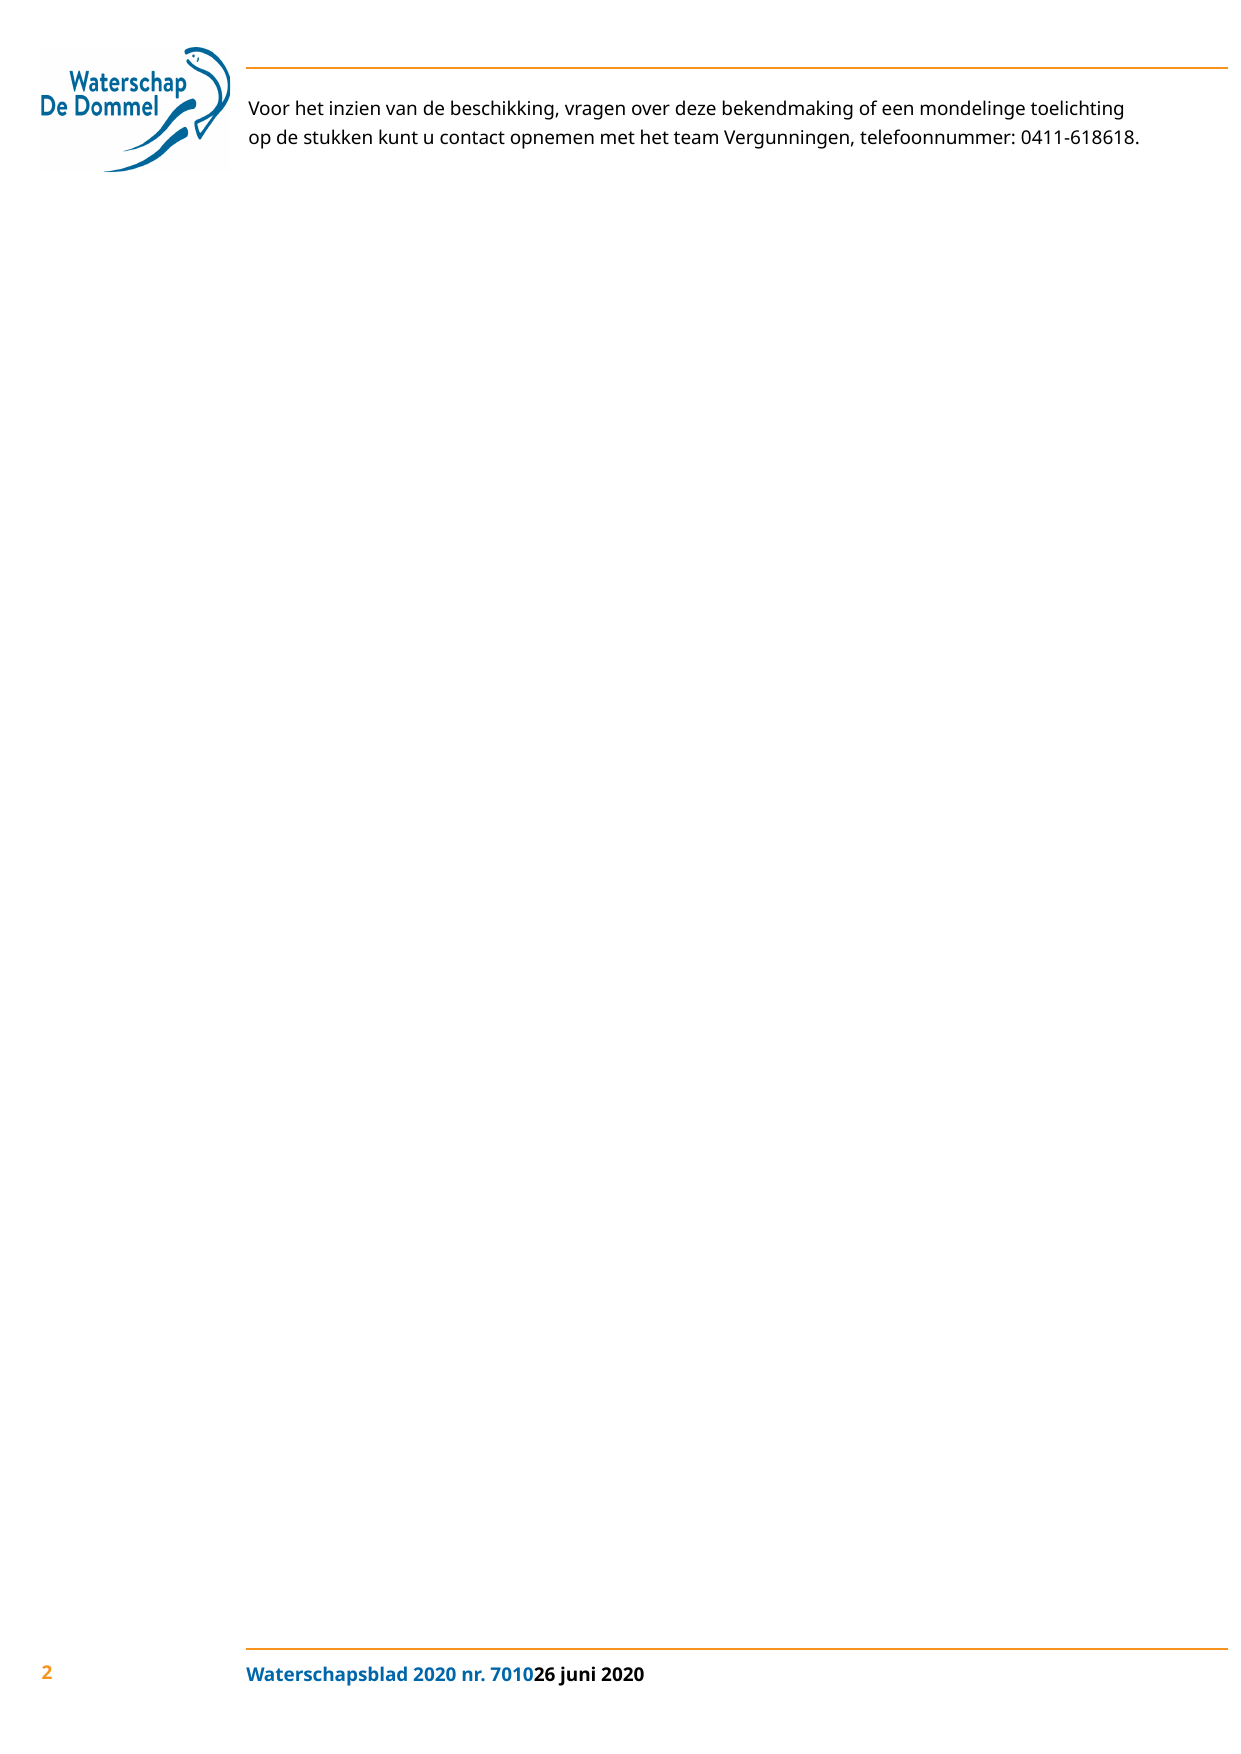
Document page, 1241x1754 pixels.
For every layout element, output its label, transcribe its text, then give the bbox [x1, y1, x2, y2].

text Voor het inzien van de beschikking, vragen over deze bekendmaking of een mondelinge toelichting op de stukken kunt u contact opnemen met het team Vergunningen, telefoonnummer: 0411-618618. [248, 95, 1152, 150]
picture [45, 99, 51, 111]
picture [198, 118, 210, 131]
picture [204, 47, 231, 76]
picture [41, 47, 231, 172]
